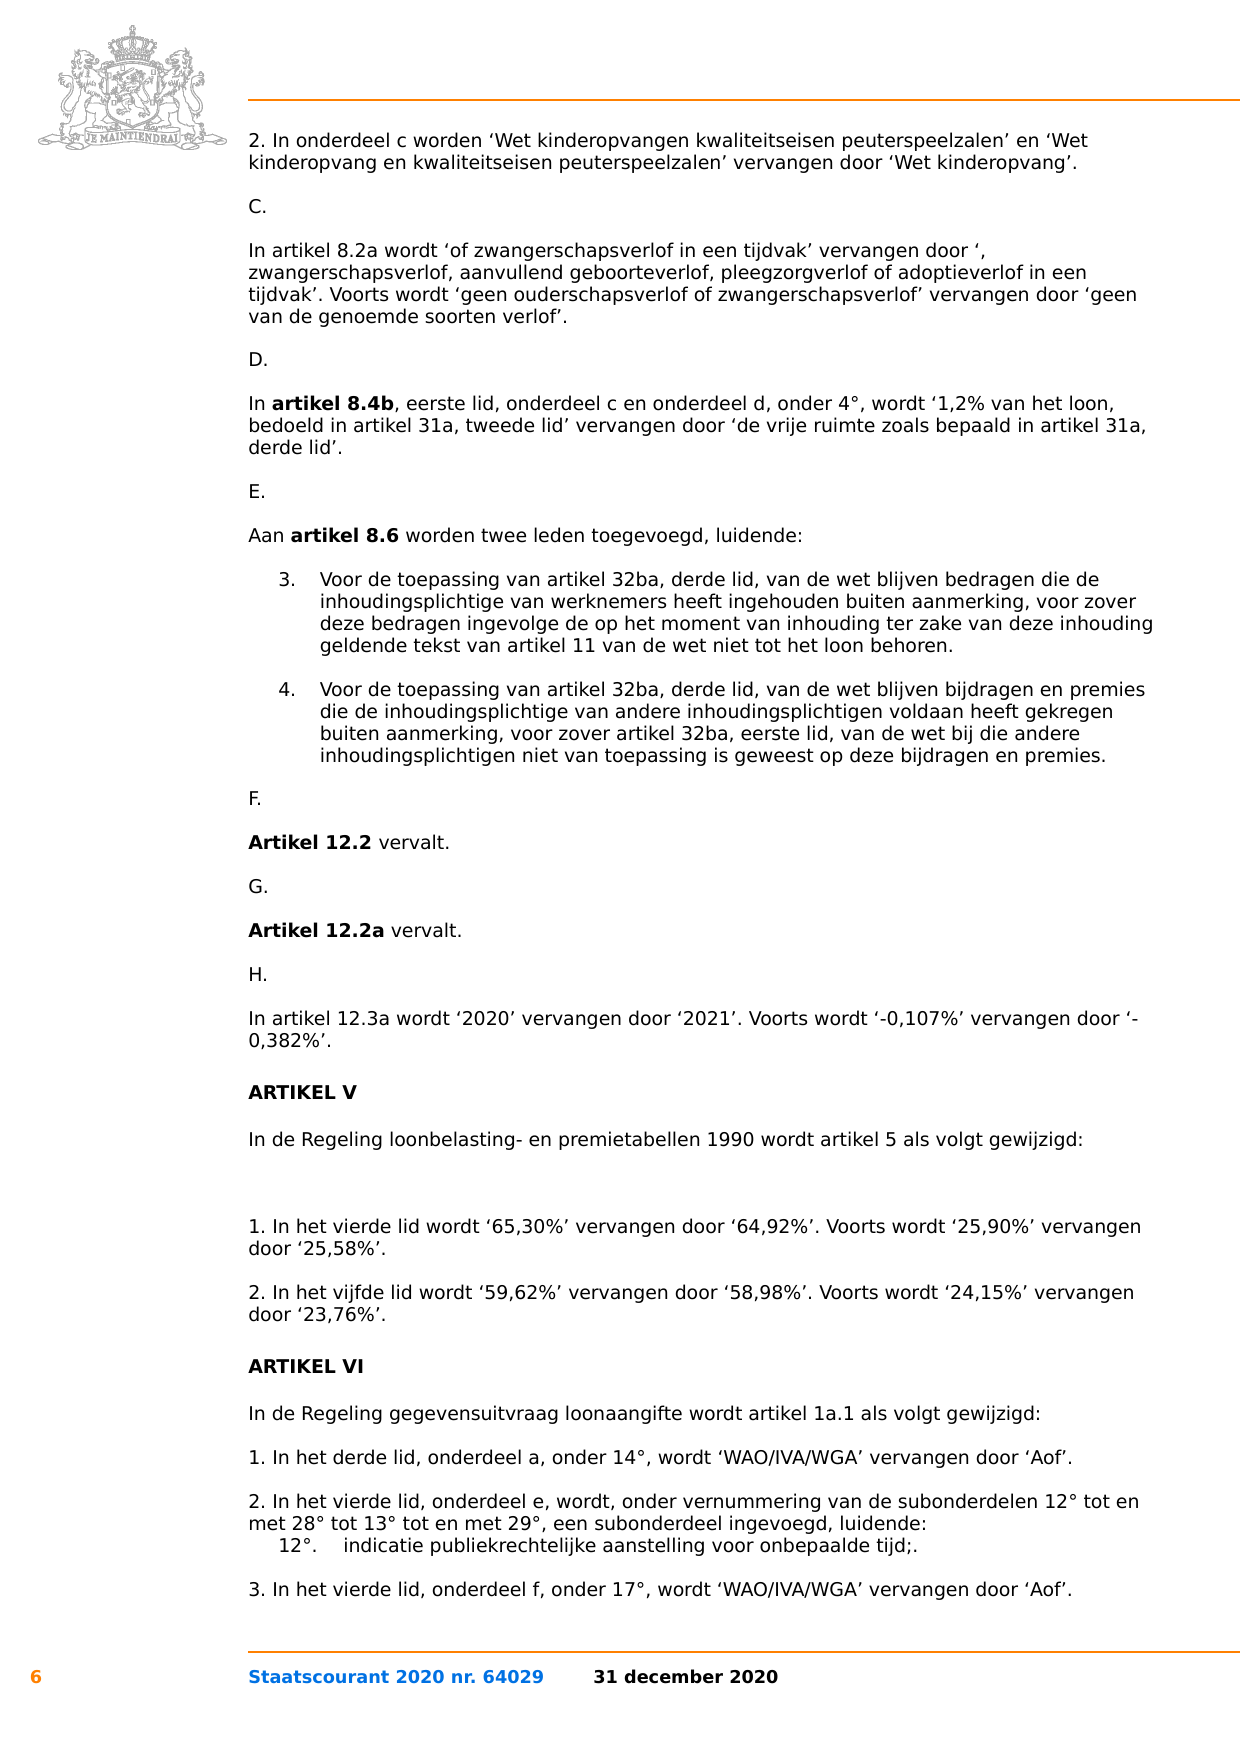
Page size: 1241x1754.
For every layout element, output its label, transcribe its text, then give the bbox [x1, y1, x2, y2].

text 3. Voor de toepassing van artikel 32ba, derde lid, van de wet blijven bedragen die de inhoudingsplichtige van werknemers heeft ingehouden buiten aanmerking, voor zover deze bedragen ingevolge de op het moment van inhouding ter zake van deze inhouding geldende tekst van artikel 11 van de wet niet tot het loon behoren. [278, 569, 1163, 657]
text In de Regeling gegevensuitvraag loonaangifte wordt artikel 1a.1 als volgt gewijzigd: [248, 1403, 1163, 1425]
text C. [248, 196, 1163, 218]
text G. [248, 876, 1163, 898]
text D. [248, 349, 1163, 371]
text Aan artikel 8.6 worden twee leden toegevoegd, luidende: [248, 525, 1163, 547]
text 2. In onderdeel c worden ‘Wet kinderopvangen kwaliteitseisen peuterspeelzalen’ en ‘Wet kinderopvang en kwaliteitseisen peuterspeelzalen’ vervangen door ‘Wet kinderopvang’. [248, 130, 1163, 174]
text In artikel 8.4b, eerste lid, onderdeel c en onderdeel d, onder 4°, wordt ‘1,2% van het loon, bedoeld in artikel 31a, tweede lid’ vervangen door ‘de vrije ruimte zoals bepaald in artikel 31a, derde lid’. [248, 393, 1163, 459]
text 3. In het vierde lid, onderdeel f, onder 17°, wordt ‘WAO/IVA/WGA’ vervangen door ‘Aof’. [248, 1578, 1163, 1601]
text Artikel 12.2 vervalt. [248, 832, 1163, 854]
text F. [248, 788, 1163, 810]
text Artikel 12.2a vervalt. [248, 920, 1163, 942]
text 2. In het vijfde lid wordt ‘59,62%’ vervangen door ‘58,98%’. Voorts wordt ‘24,15%’ vervangen door ‘23,76%’. [248, 1282, 1163, 1326]
text In de Regeling loonbelasting- en premietabellen 1990 wordt artikel 5 als volgt gewijzigd: [248, 1128, 1163, 1151]
text E. [248, 481, 1163, 503]
text 1. In het derde lid, onderdeel a, onder 14°, wordt ‘WAO/IVA/WGA’ vervangen door ‘Aof’. [248, 1447, 1163, 1469]
text 4. Voor de toepassing van artikel 32ba, derde lid, van de wet blijven bijdragen en premies die de inhoudingsplichtige van andere inhoudingsplichtigen voldaan heeft gekregen buiten aanmerking, voor zover artikel 32ba, eerste lid, van de wet bij die andere inhoudingsplichtigen niet van toepassing is geweest op deze bijdragen en premies. [278, 678, 1163, 766]
text In artikel 12.3a wordt ‘2020’ vervangen door ‘2021’. Voorts wordt ‘-0,107%’ vervangen door ‘-0,382%’. [248, 1008, 1163, 1052]
text H. [248, 964, 1163, 986]
picture [38, 25, 227, 150]
subtitle ARTIKEL V [248, 1082, 1163, 1103]
text 12°. indicatie publiekrechtelijke aanstelling voor onbepaalde tijd;. [278, 1535, 1163, 1557]
subtitle ARTIKEL VI [248, 1356, 1163, 1378]
text 1. In het vierde lid wordt ‘65,30%’ vervangen door ‘64,92%’. Voorts wordt ‘25,90%’ vervangen door ‘25,58%’. [248, 1216, 1163, 1260]
text In artikel 8.2a wordt ‘of zwangerschapsverlof in een tijdvak’ vervangen door ‘, zwangerschapsverlof, aanvullend geboorteverlof, pleegzorgverlof of adoptieverlof in een tijdvak’. Voorts wordt ‘geen ouderschapsverlof of zwangerschapsverlof’ vervangen door ‘geen van de genoemde soorten verlof’. [248, 239, 1163, 327]
text 2. In het vierde lid, onderdeel e, wordt, onder vernummering van de subonderdelen 12° tot en met 28° tot 13° tot en met 29°, een subonderdeel ingevoegd, luidende: [248, 1491, 1163, 1535]
